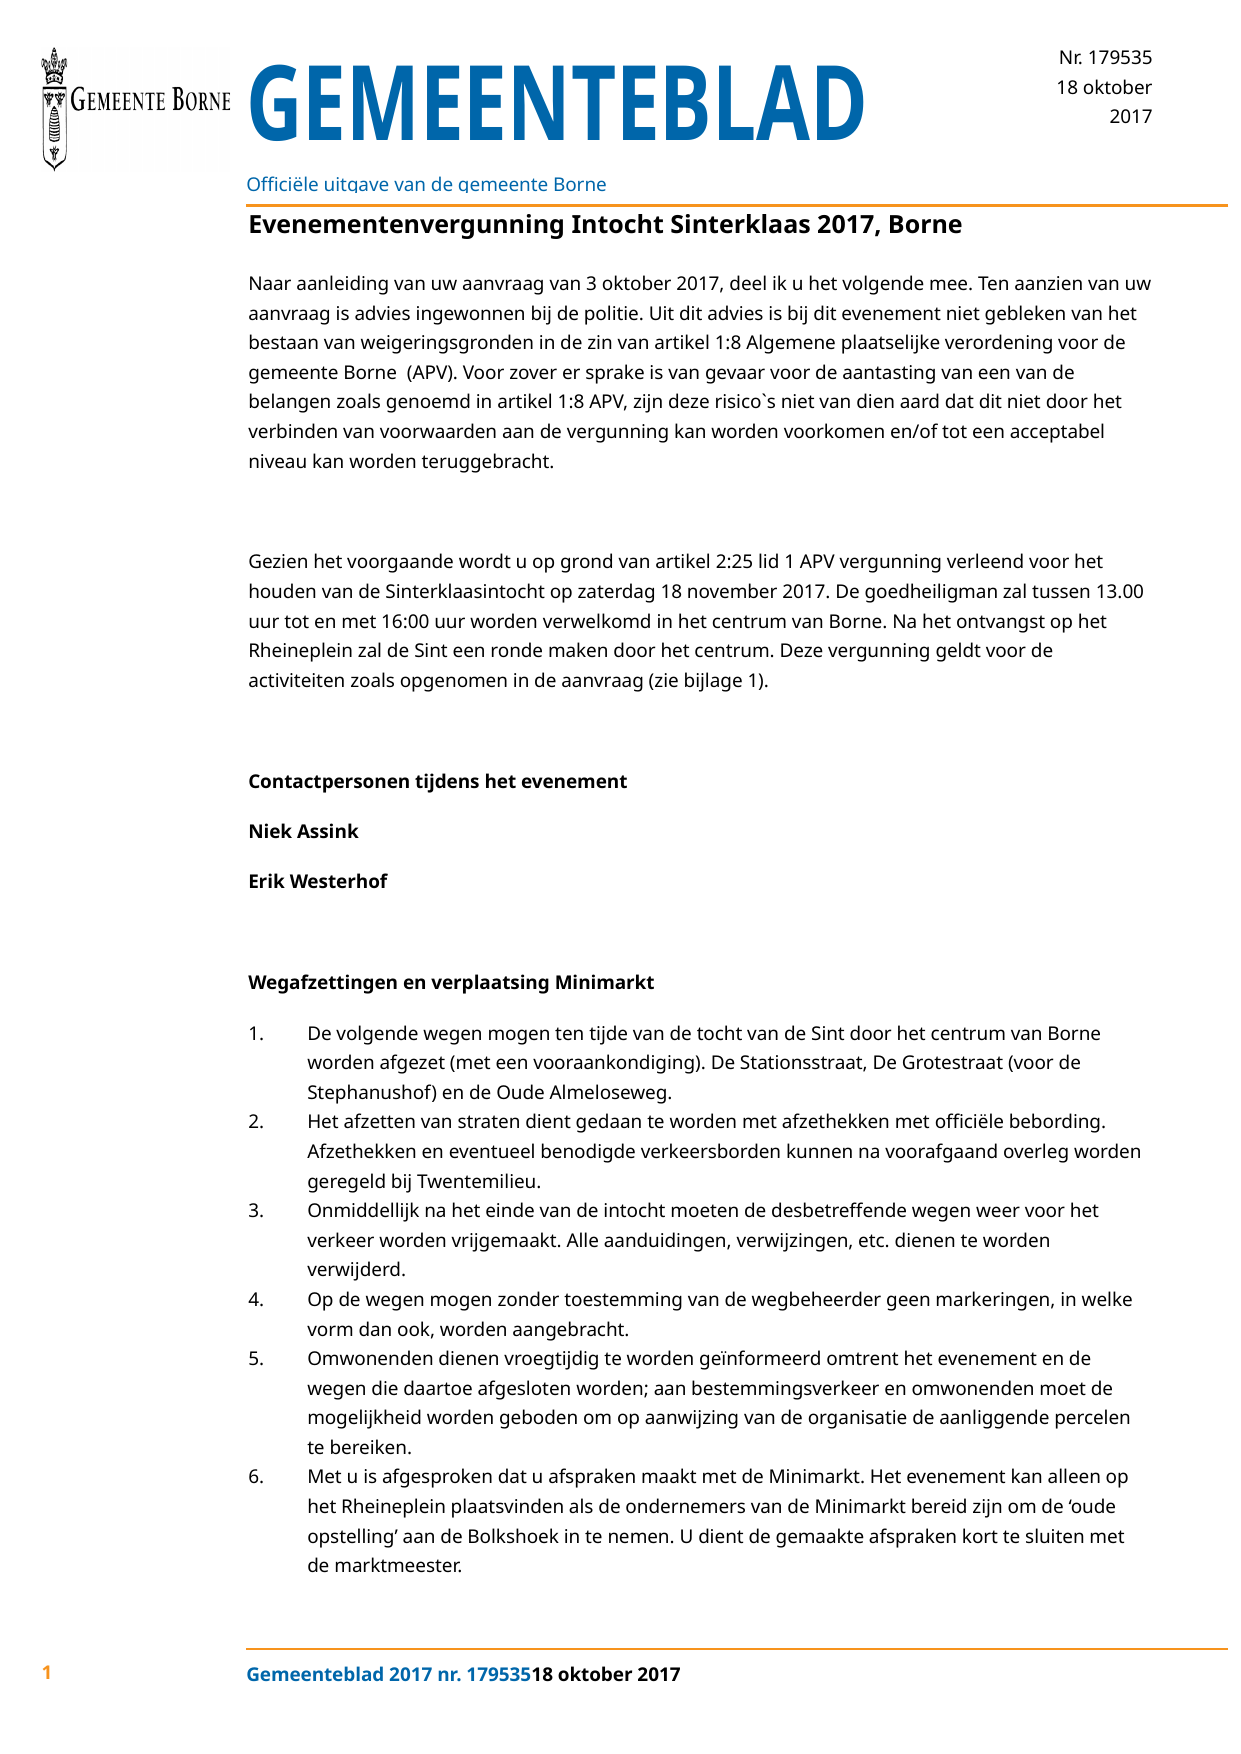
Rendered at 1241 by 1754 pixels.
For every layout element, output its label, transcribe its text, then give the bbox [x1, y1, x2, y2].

text Gezien het voorgaande wordt u op grond van artikel 2:25 lid 1 APV vergunning verleend voor het houden van de Sinterklaasintocht op zaterdag 18 november 2017. De goedheiligman zal tussen 13.00 uur tot en met 16:00 uur worden verwelkomd in het centrum van Borne. Na het ontvangst op het Rheineplein zal de Sint een ronde maken door het centrum. Deze vergunning geldt voor de activiteiten zoals opgenomen in de aanvraag (zie bijlage 1). [248, 549, 1152, 693]
picture [41, 47, 231, 172]
list Op de wegen mogen zonder toestemming van de wegbeheerder geen markeringen, in welke vorm dan ook, worden aangebracht. [248, 1286, 1152, 1341]
text Naar aanleiding van uw aanvraag van 3 oktober 2017, deel ik u het volgende mee. Ten aanzien van uw aanvraag is advies ingewonnen bij de politie. Uit dit advies is bij dit evenement niet gebleken van het bestaan van weigeringsgronden in de zin van artikel 1:8 Algemene plaatselijke verordening voor de gemeente Borne (APV). Voor zover er sprake is van gevaar voor de aantasting van een van de belangen zoals genoemd in artikel 1:8 APV, zijn deze risico`s niet van dien aard dat dit niet door het verbinden van voorwaarden aan de vergunning kan worden voorkomen en/of tot een acceptabel niveau kan worden teruggebracht. [248, 270, 1152, 473]
list Het afzetten van straten dient gedaan te worden met afzethekken met officiële bebording. Afzethekken en eventueel benodigde verkeersborden kunnen na voorafgaand overleg worden geregeld bij Twentemilieu. [248, 1109, 1152, 1193]
text Niek Assink [248, 818, 1152, 844]
text Contactpersonen tijdens het evenement [248, 768, 1152, 793]
text Wegafzettingen en verplaatsing Minimarkt [248, 969, 1152, 995]
text Erik Westerhof [248, 869, 1152, 894]
list Met u is afgesproken dat u afspraken maakt met de Minimarkt. Het evenement kan alleen op het Rheineplein plaatsvinden als de ondernemers van de Minimarkt bereid zijn om de ‘oude opstelling’ aan de Bolkshoek in te nemen. U dient de gemaakte afspraken kort te sluiten met de marktmeester. [248, 1464, 1152, 1578]
list De volgende wegen mogen ten tijde van de tocht van de Sint door het centrum van Borne worden afgezet (met een vooraankondiging). De Stationsstraat, De Grotestraat (voor de Stephanushof) en de Oude Almeloseweg. [248, 1020, 1152, 1105]
text Evenementenvergunning Intocht Sinterklaas 2017, Borne [248, 207, 1152, 241]
list Onmiddellijk na het einde van de intocht moeten de desbetreffende wegen weer voor het verkeer worden vrijgemaakt. Alle aanduidingen, verwijzingen, etc. dienen te worden verwijderd. [248, 1197, 1152, 1282]
list Omwonenden dienen vroegtijdig te worden geïnformeerd omtrent het evenement en de wegen die daartoe afgesloten worden; aan bestemmingsverkeer en omwonenden moet de mogelijkheid worden geboden om op aanwijzing van de organisatie de aanliggende percelen te bereiken. [248, 1345, 1152, 1460]
